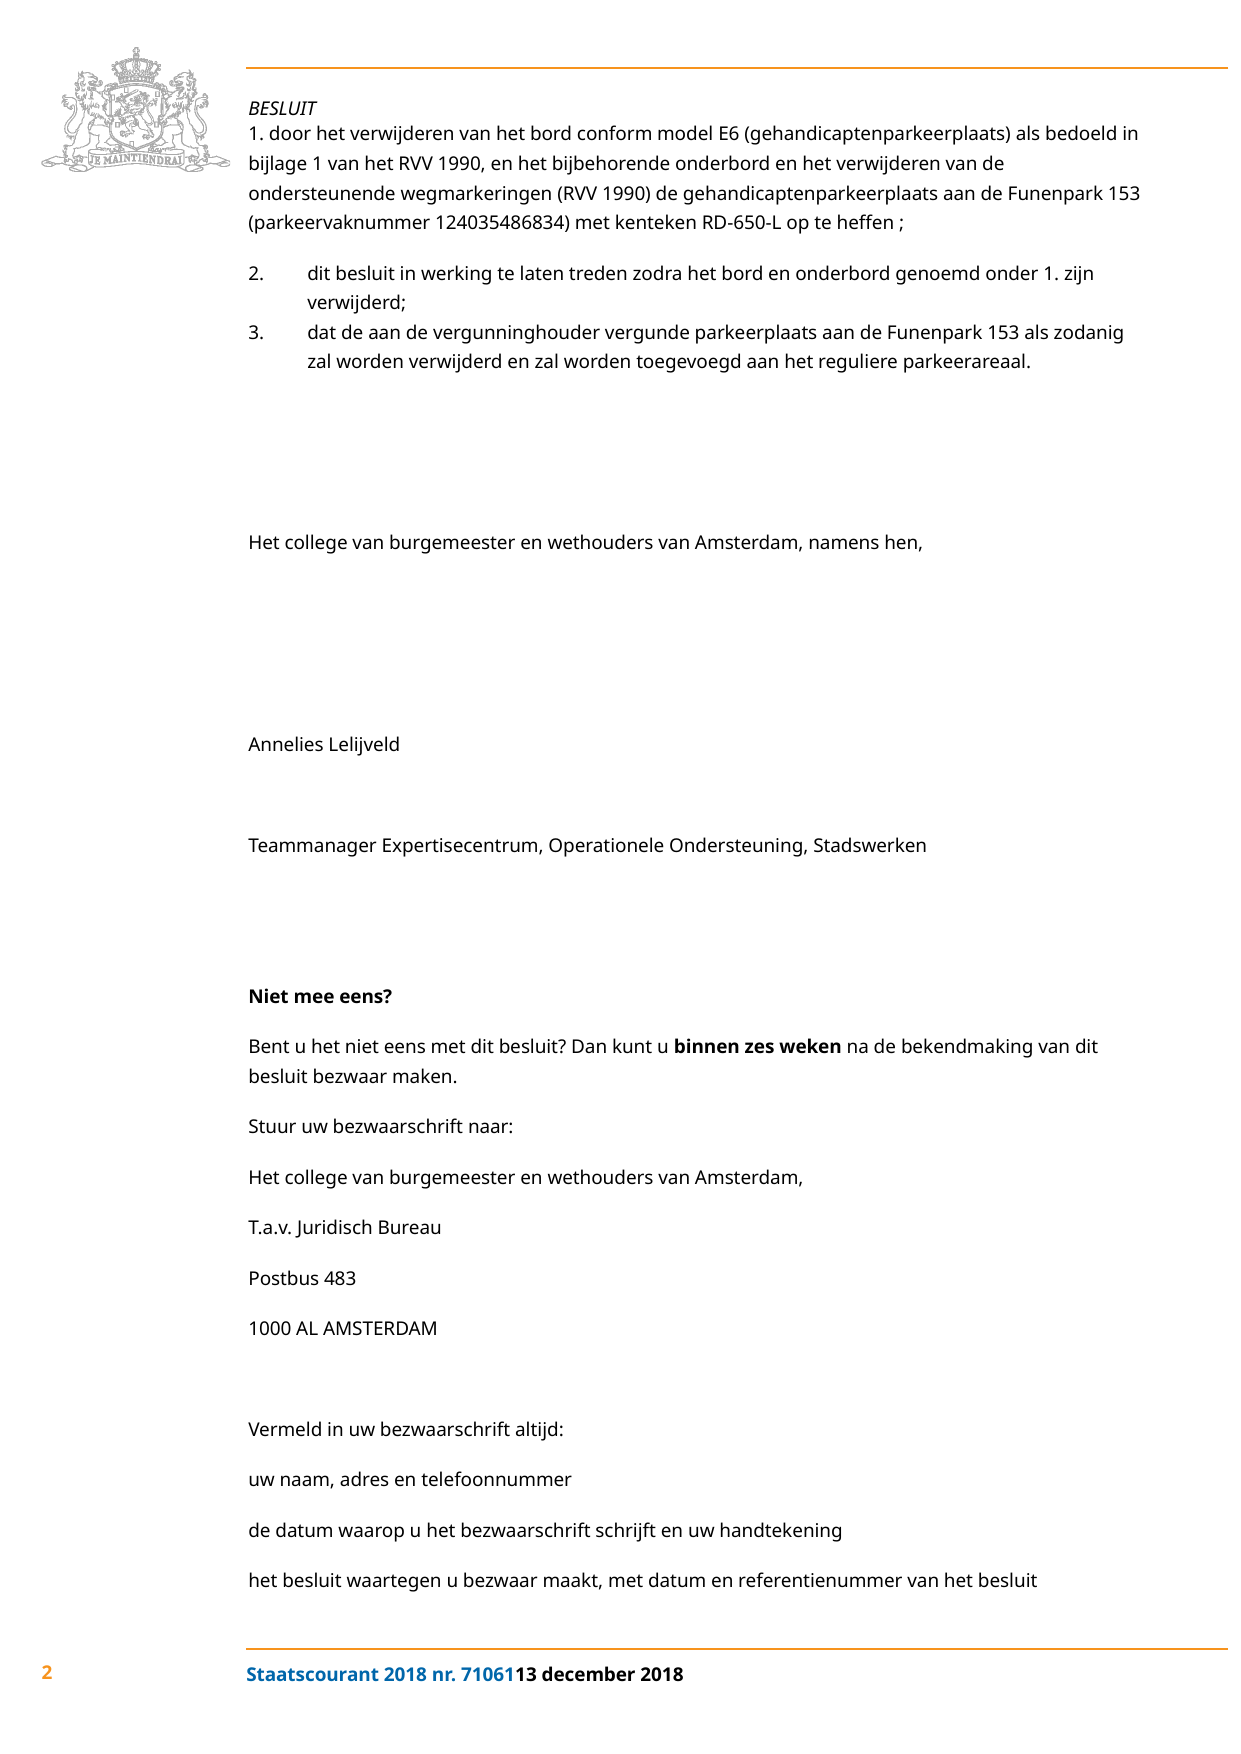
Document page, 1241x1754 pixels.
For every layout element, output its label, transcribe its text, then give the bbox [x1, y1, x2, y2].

list dit besluit in werking te laten treden zodra het bord en onderbord genoemd onder 1. zijn verwijderd; [248, 260, 1152, 315]
text Het college van burgemeester en wethouders van Amsterdam, namens hen, [248, 529, 1152, 555]
text Het college van burgemeester en wethouders van Amsterdam, [248, 1164, 1152, 1189]
text Annelies Lelijveld [248, 731, 1152, 757]
text 1000 AL AMSTERDAM [248, 1315, 1152, 1341]
picture [41, 47, 231, 172]
text BESLUIT [248, 95, 1152, 121]
text 1. door het verwijderen van het bord conform model E6 (gehandicaptenparkeerplaats) als bedoeld in bijlage 1 van het RVV 1990, en het bijbehorende onderbord en het verwijderen van de ondersteunende wegmarkeringen (RVV 1990) de gehandicaptenparkeerplaats aan de Funenpark 153 (parkeervaknummer 124035486834) met kenteken RD-650-L op te heffen ; [248, 121, 1152, 235]
text Postbus 483 [248, 1265, 1152, 1290]
text T.a.v. Juridisch Bureau [248, 1214, 1152, 1240]
text Niet mee eens? [248, 983, 1152, 1009]
text Vermeld in uw bezwaarschrift altijd: [248, 1416, 1152, 1442]
text Teammanager Expertisecentrum, Operationele Ondersteuning, Stadswerken [248, 832, 1152, 857]
text uw naam, adres en telefoonnummer [248, 1466, 1152, 1492]
list dat de aan de vergunninghouder vergunde parkeerplaats aan de Funenpark 153 als zodanig zal worden verwijderd en zal worden toegevoegd aan het reguliere parkeerareaal. [248, 319, 1152, 374]
text de datum waarop u het bezwaarschrift schrijft en uw handtekening [248, 1517, 1152, 1542]
text Bent u het niet eens met dit besluit? Dan kunt u binnen zes weken na de bekendmaking van dit besluit bezwaar maken. [248, 1033, 1152, 1089]
text het besluit waartegen u bezwaar maakt, met datum en referentienummer van het besluit [248, 1567, 1152, 1593]
text Stuur uw bezwaarschrift naar: [248, 1113, 1152, 1139]
